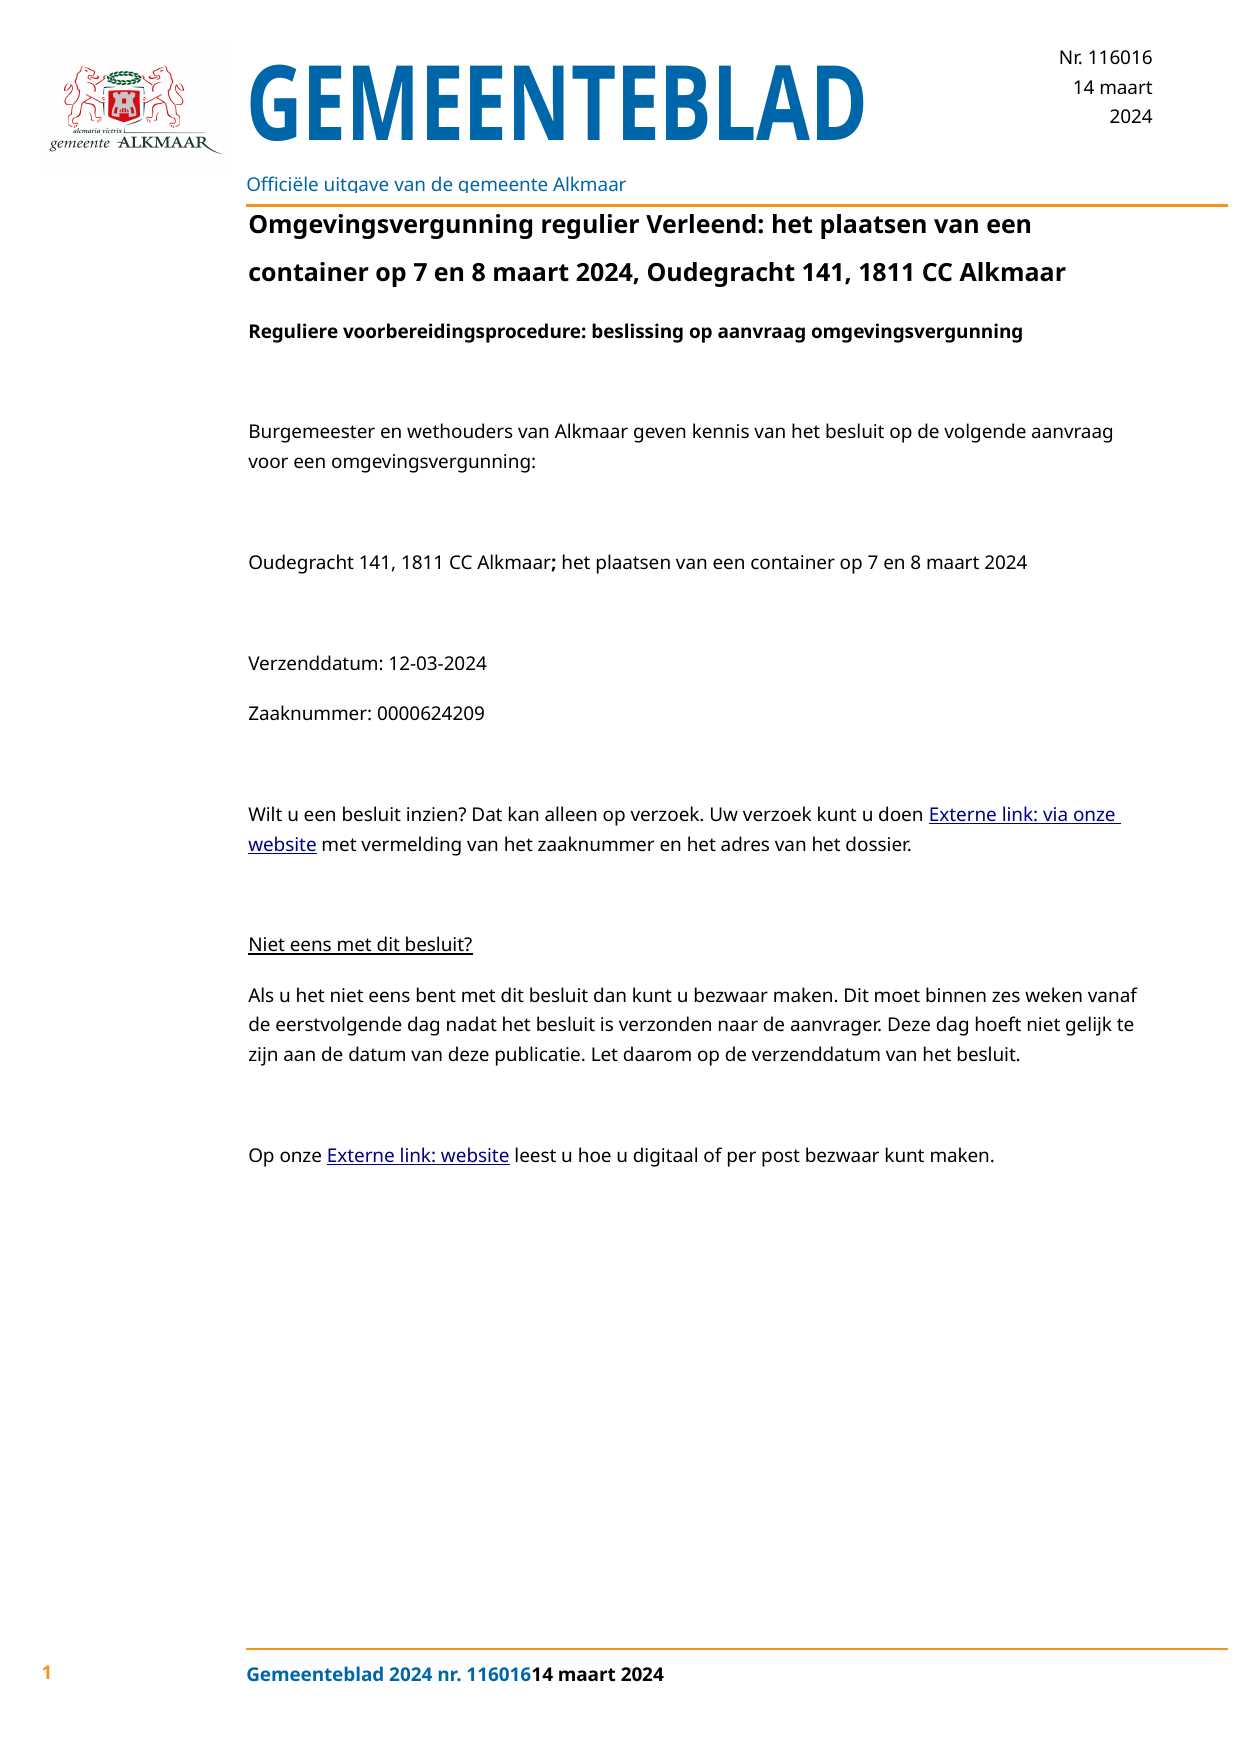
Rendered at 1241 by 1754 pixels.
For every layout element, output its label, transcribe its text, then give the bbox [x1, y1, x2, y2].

picture [41, 47, 231, 172]
text Omgevingsvergunning regulier Verleend: het plaatsen van een container op 7 en 8 maart 2024, Oudegracht 141, 1811 CC Alkmaar [248, 207, 1152, 288]
text Zaaknummer: 0000624209 [248, 700, 1152, 726]
text Burgemeester en wethouders van Alkmaar geven kennis van het besluit op de volgende aanvraag voor een omgevingsvergunning: [248, 419, 1152, 474]
text Oudegracht 141, 1811 CC Alkmaar; het plaatsen van een container op 7 en 8 maart 2024 [248, 549, 1152, 575]
text Op onze Externe link: website leest u hoe u digitaal of per post bezwaar kunt maken. [248, 1142, 1152, 1168]
text Wilt u een besluit inzien? Dat kan alleen op verzoek. Uw verzoek kunt u doen Externe link: via onze website met vermelding van het zaaknummer en het adres van het dossier. [248, 801, 1152, 857]
text Niet eens met dit besluit? [248, 932, 1152, 957]
text Verzenddatum: 12-03-2024 [248, 650, 1152, 676]
text Reguliere voorbereidingsprocedure: beslissing op aanvraag omgevingsvergunning [248, 318, 1152, 344]
text Als u het niet eens bent met dit besluit dan kunt u bezwaar maken. Dit moet binnen zes weken vanaf de eerstvolgende dag nadat het besluit is verzonden naar de aanvrager. Deze dag hoeft niet gelijk te zijn aan de datum van deze publicatie. Let daarom op de verzenddatum van het besluit. [248, 982, 1152, 1067]
